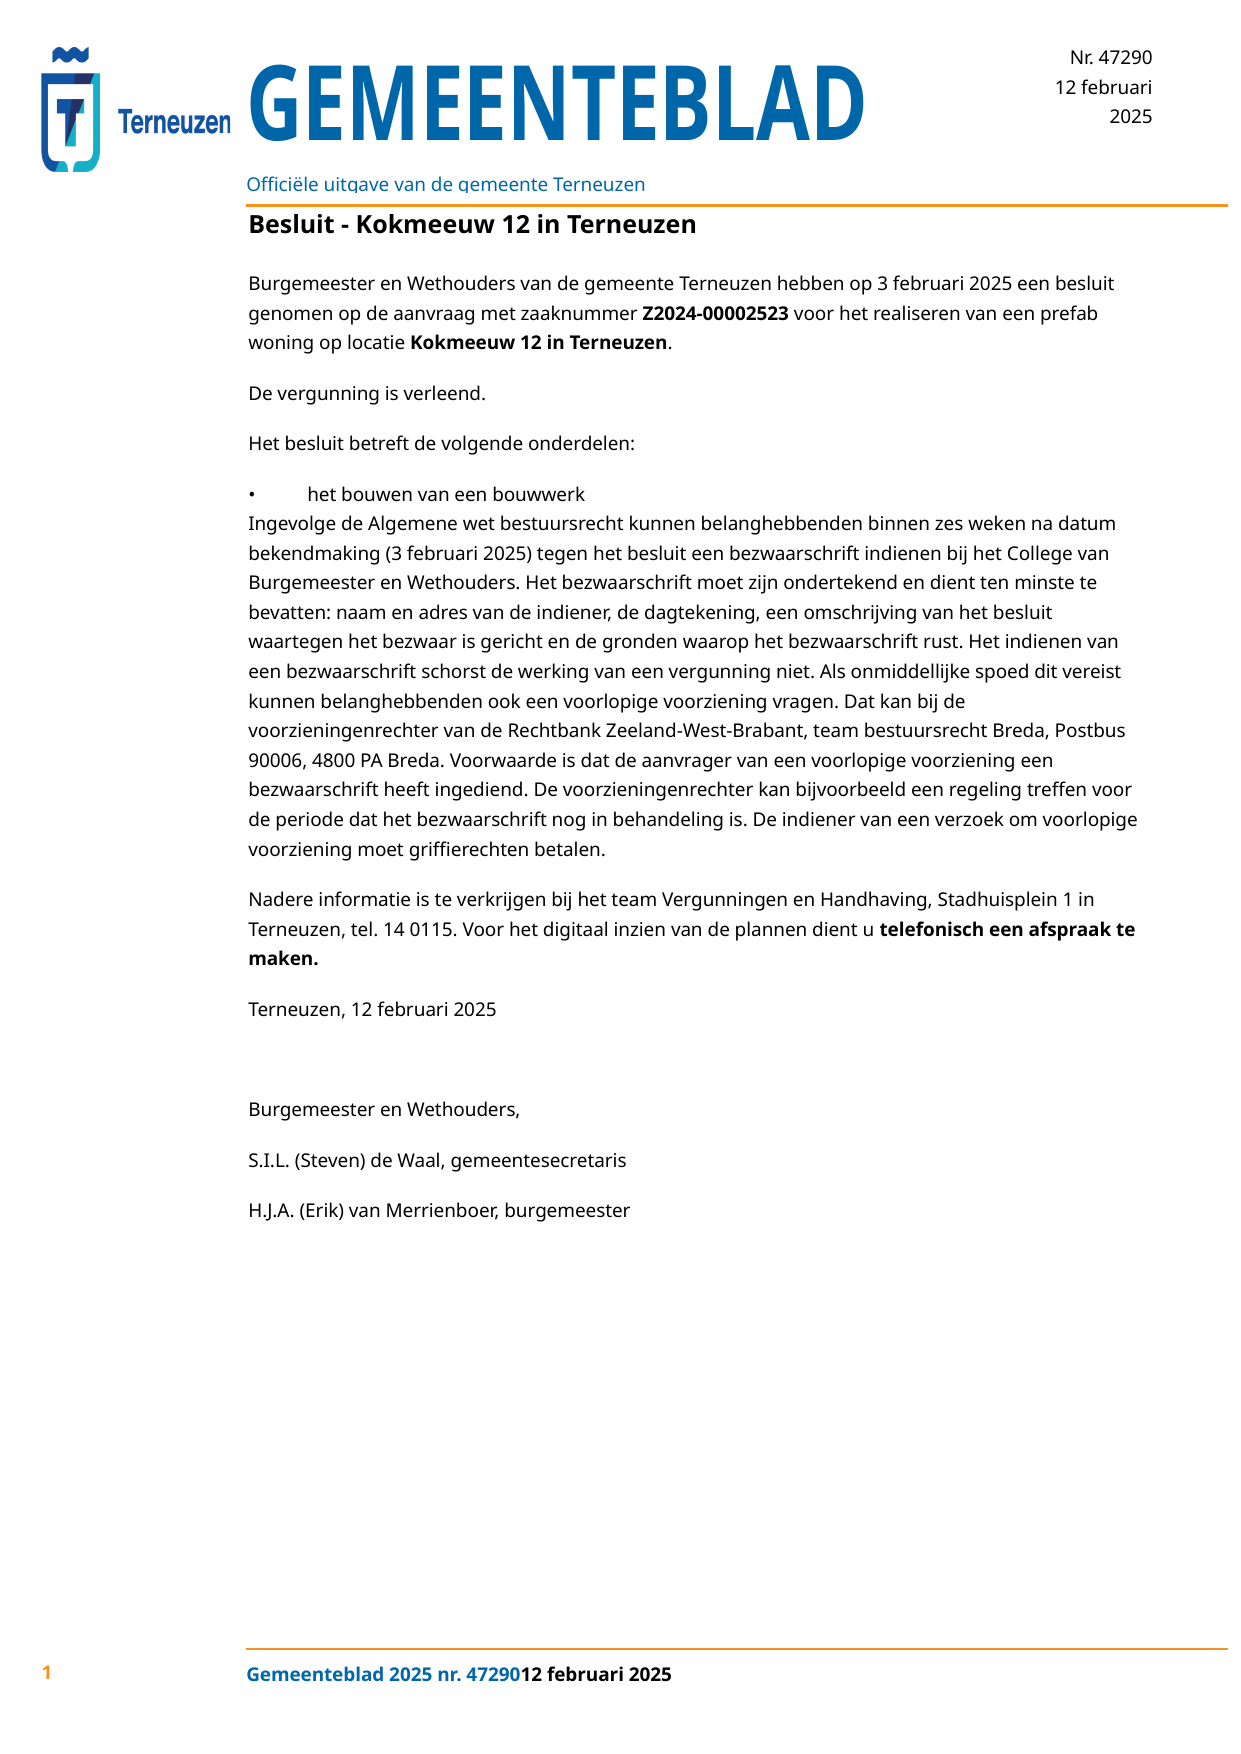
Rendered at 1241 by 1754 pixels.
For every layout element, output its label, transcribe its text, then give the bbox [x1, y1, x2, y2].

text S.I.L. (Steven) de Waal, gemeentesecretaris [248, 1147, 1152, 1173]
picture [41, 47, 231, 172]
text De vergunning is verleend. [248, 380, 1152, 406]
text Burgemeester en Wethouders van de gemeente Terneuzen hebben op 3 februari 2025 een besluit genomen op de aanvraag met zaaknummer Z2024-00002523 voor het realiseren van een prefab woning op locatie Kokmeeuw 12 in Terneuzen. [248, 270, 1152, 355]
text H.J.A. (Erik) van Merrienboer, burgemeester [248, 1197, 1152, 1223]
text Terneuzen, 12 februari 2025 [248, 996, 1152, 1021]
list het bouwen van een bouwwerk [248, 481, 1152, 506]
text Nadere informatie is te verkrijgen bij het team Vergunningen en Handhaving, Stadhuisplein 1 in Terneuzen, tel. 14 0115. Voor het digitaal inzien van de plannen dient u telefonisch een afspraak te maken. [248, 886, 1152, 971]
text Besluit - Kokmeeuw 12 in Terneuzen [248, 207, 1152, 241]
text Ingevolge de Algemene wet bestuursrecht kunnen belanghebbenden binnen zes weken na datum bekendmaking (3 februari 2025) tegen het besluit een bezwaarschrift indienen bij het College van Burgemeester en Wethouders. Het bezwaarschrift moet zijn ondertekend en dient ten minste te bevatten: naam en adres van de indiener, de dagtekening, een omschrijving van het besluit waartegen het bezwaar is gericht en de gronden waarop het bezwaarschrift rust. Het indienen van een bezwaarschrift schorst de werking van een vergunning niet. Als onmiddellijke spoed dit vereist kunnen belanghebbenden ook een voorlopige voorziening vragen. Dat kan bij de voorzieningenrechter van de Rechtbank Zeeland-West-Brabant, team bestuursrecht Breda, Postbus 90006, 4800 PA Breda. Voorwaarde is dat de aanvrager van een voorlopige voorziening een bezwaarschrift heeft ingediend. De voorzieningenrechter kan bijvoorbeeld een regeling treffen voor de periode dat het bezwaarschrift nog in behandeling is. De indiener van een verzoek om voorlopige voorziening moet griffierechten betalen. [248, 510, 1152, 861]
text Burgemeester en Wethouders, [248, 1097, 1152, 1122]
text Het besluit betreft de volgende onderdelen: [248, 430, 1152, 456]
